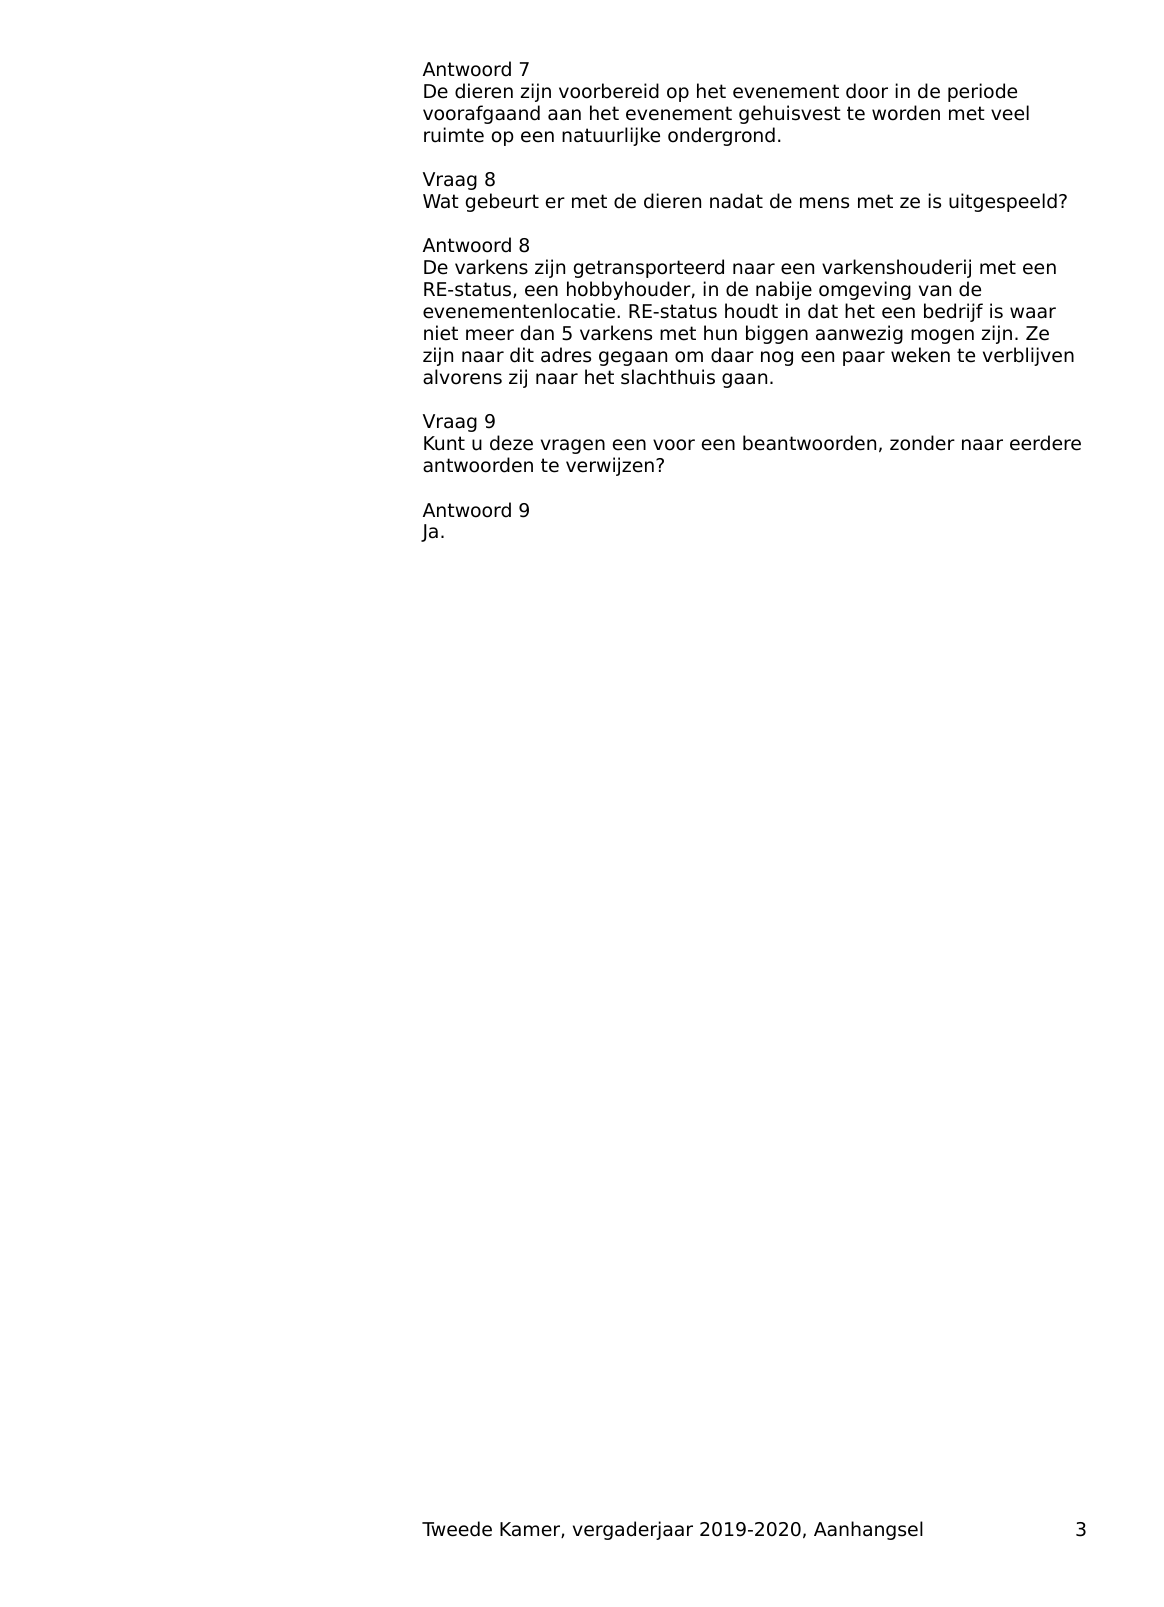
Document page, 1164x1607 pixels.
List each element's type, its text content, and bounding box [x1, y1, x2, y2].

text Antwoord 9 [422, 499, 1087, 521]
text Antwoord 8 [422, 235, 1087, 257]
text Vraag 9 [422, 411, 1087, 433]
text Vraag 8 [422, 169, 1087, 191]
text Antwoord 7 [422, 59, 1087, 81]
text Wat gebeurt er met de dieren nadat de mens met ze is uitgespeeld? [422, 191, 1087, 213]
text Kunt u deze vragen een voor een beantwoorden, zonder naar eerdere antwoorden te verwijzen? [422, 433, 1087, 477]
text De dieren zijn voorbereid op het evenement door in de periode voorafgaand aan het evenement gehuisvest te worden met veel ruimte op een natuurlijke ondergrond. [422, 81, 1087, 147]
text De varkens zijn getransporteerd naar een varkenshouderij met een RE-status, een hobbyhouder, in de nabije omgeving van de evenementenlocatie. RE-status houdt in dat het een bedrijf is waar niet meer dan 5 varkens met hun biggen aanwezig mogen zijn. Ze zijn naar dit adres gegaan om daar nog een paar weken te verblijven alvorens zij naar het slachthuis gaan. [422, 257, 1087, 389]
text Ja. [422, 521, 1087, 543]
